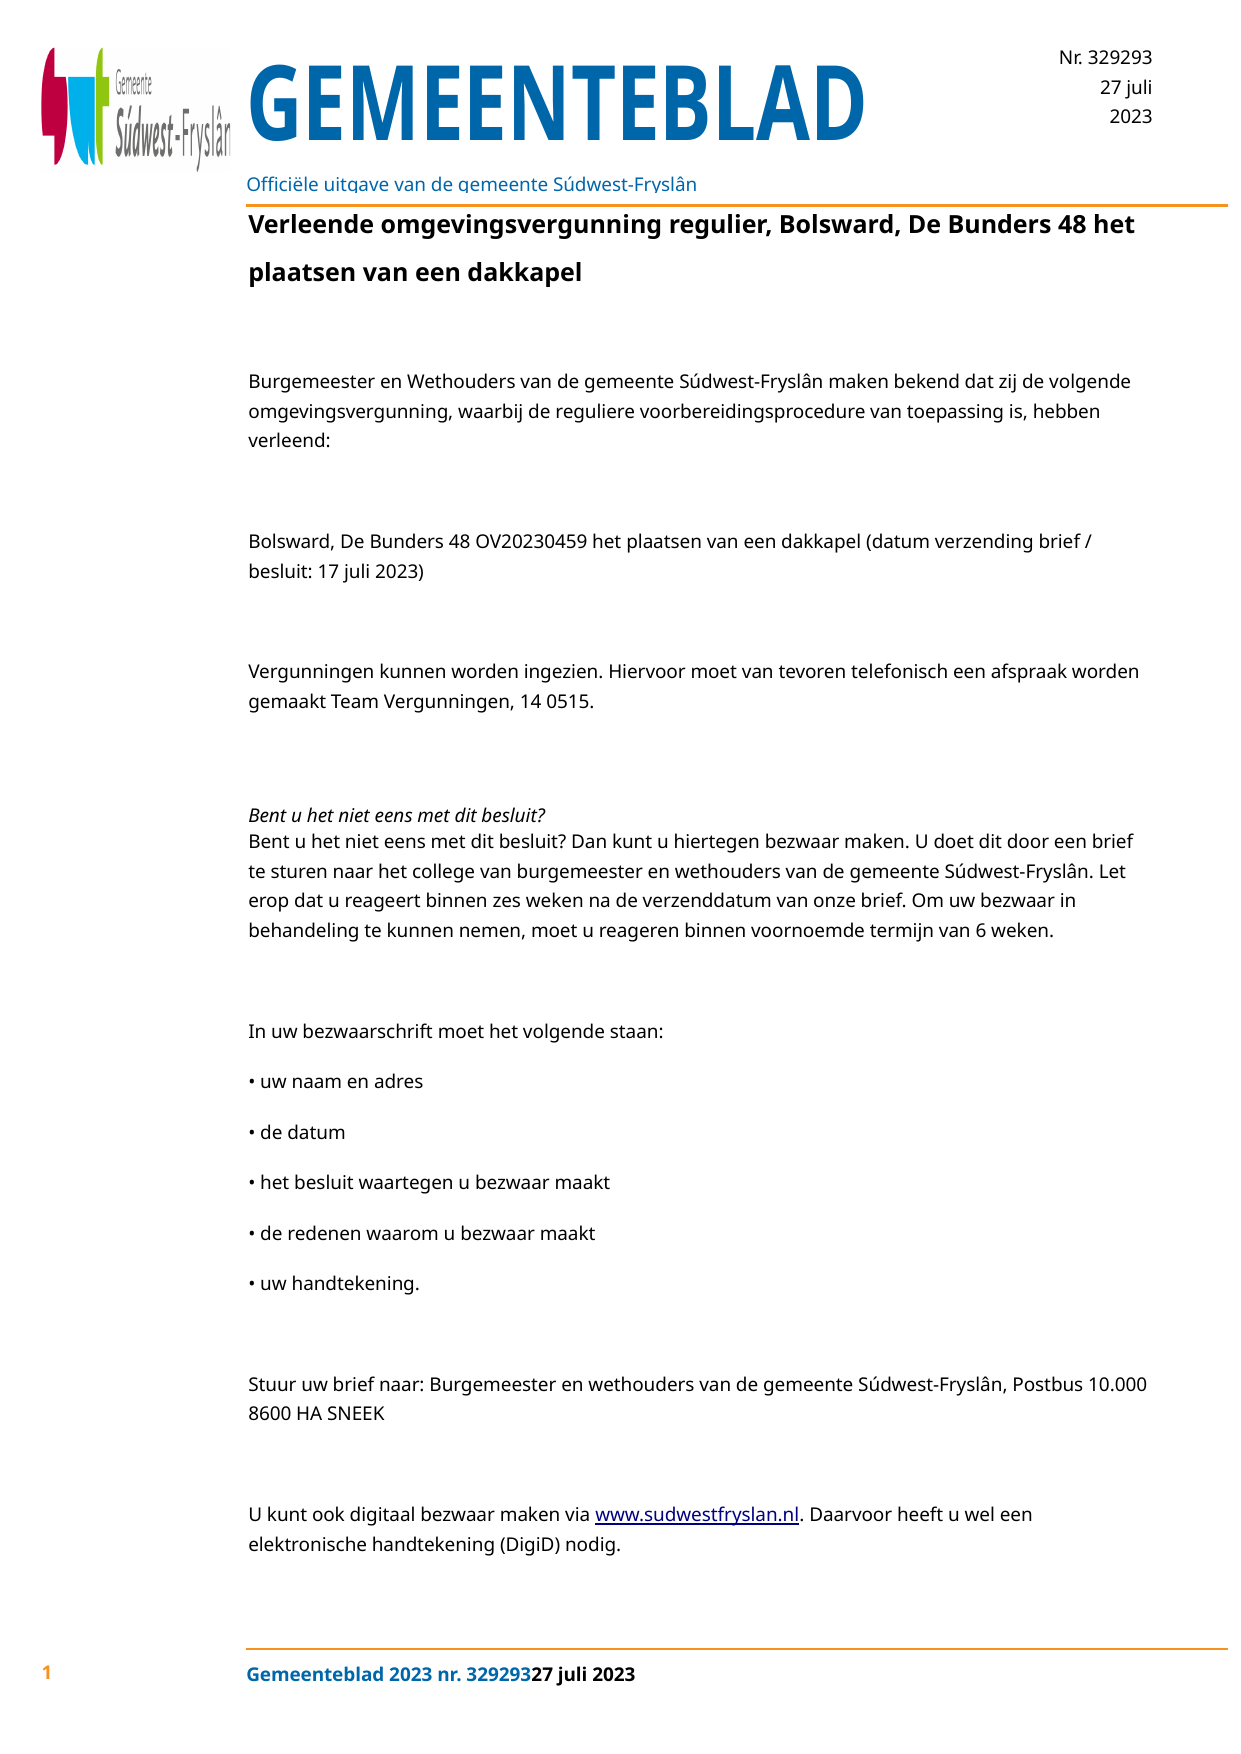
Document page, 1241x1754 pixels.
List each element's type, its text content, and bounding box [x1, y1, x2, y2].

text • uw naam en adres [248, 1068, 1152, 1094]
text Stuur uw brief naar: Burgemeester en wethouders van de gemeente Súdwest-Fryslân, Postbus 10.000 8600 HA SNEEK [248, 1371, 1152, 1426]
text • de datum [248, 1119, 1152, 1144]
text • het besluit waartegen u bezwaar maakt [248, 1169, 1152, 1195]
text Bent u het niet eens met dit besluit? Dan kunt u hiertegen bezwaar maken. U doet dit door een brief te sturen naar het college van burgemeester en wethouders van de gemeente Súdwest-Fryslân. Let erop dat u reageert binnen zes weken na de verzenddatum van onze brief. Om uw bezwaar in behandeling te kunnen nemen, moet u reageren binnen voornoemde termijn van 6 weken. [248, 828, 1152, 943]
text • uw handtekening. [248, 1270, 1152, 1296]
text In uw bezwaarschrift moet het volgende staan: [248, 1018, 1152, 1044]
picture [41, 47, 231, 172]
text Vergunningen kunnen worden ingezien. Hiervoor moet van tevoren telefonisch een afspraak worden gemaakt Team Vergunningen, 14 0515. [248, 659, 1152, 714]
text • de redenen waarom u bezwaar maakt [248, 1220, 1152, 1245]
text Verleende omgevingsvergunning regulier, Bolsward, De Bunders 48 het plaatsen van een dakkapel [248, 207, 1152, 288]
text U kunt ook digitaal bezwaar maken via www.sudwestfryslan.nl. Daarvoor heeft u wel een elektronische handtekening (DigiD) nodig. [248, 1501, 1152, 1557]
text Burgemeester en Wethouders van de gemeente Súdwest-Fryslân maken bekend dat zij de volgende omgevingsvergunning, waarbij de reguliere voorbereidingsprocedure van toepassing is, hebben verleend: [248, 368, 1152, 453]
text Bent u het niet eens met dit besluit? [248, 803, 1152, 828]
text Bolsward, De Bunders 48 OV20230459 het plaatsen van een dakkapel (datum verzending brief / besluit: 17 juli 2023) [248, 528, 1152, 584]
